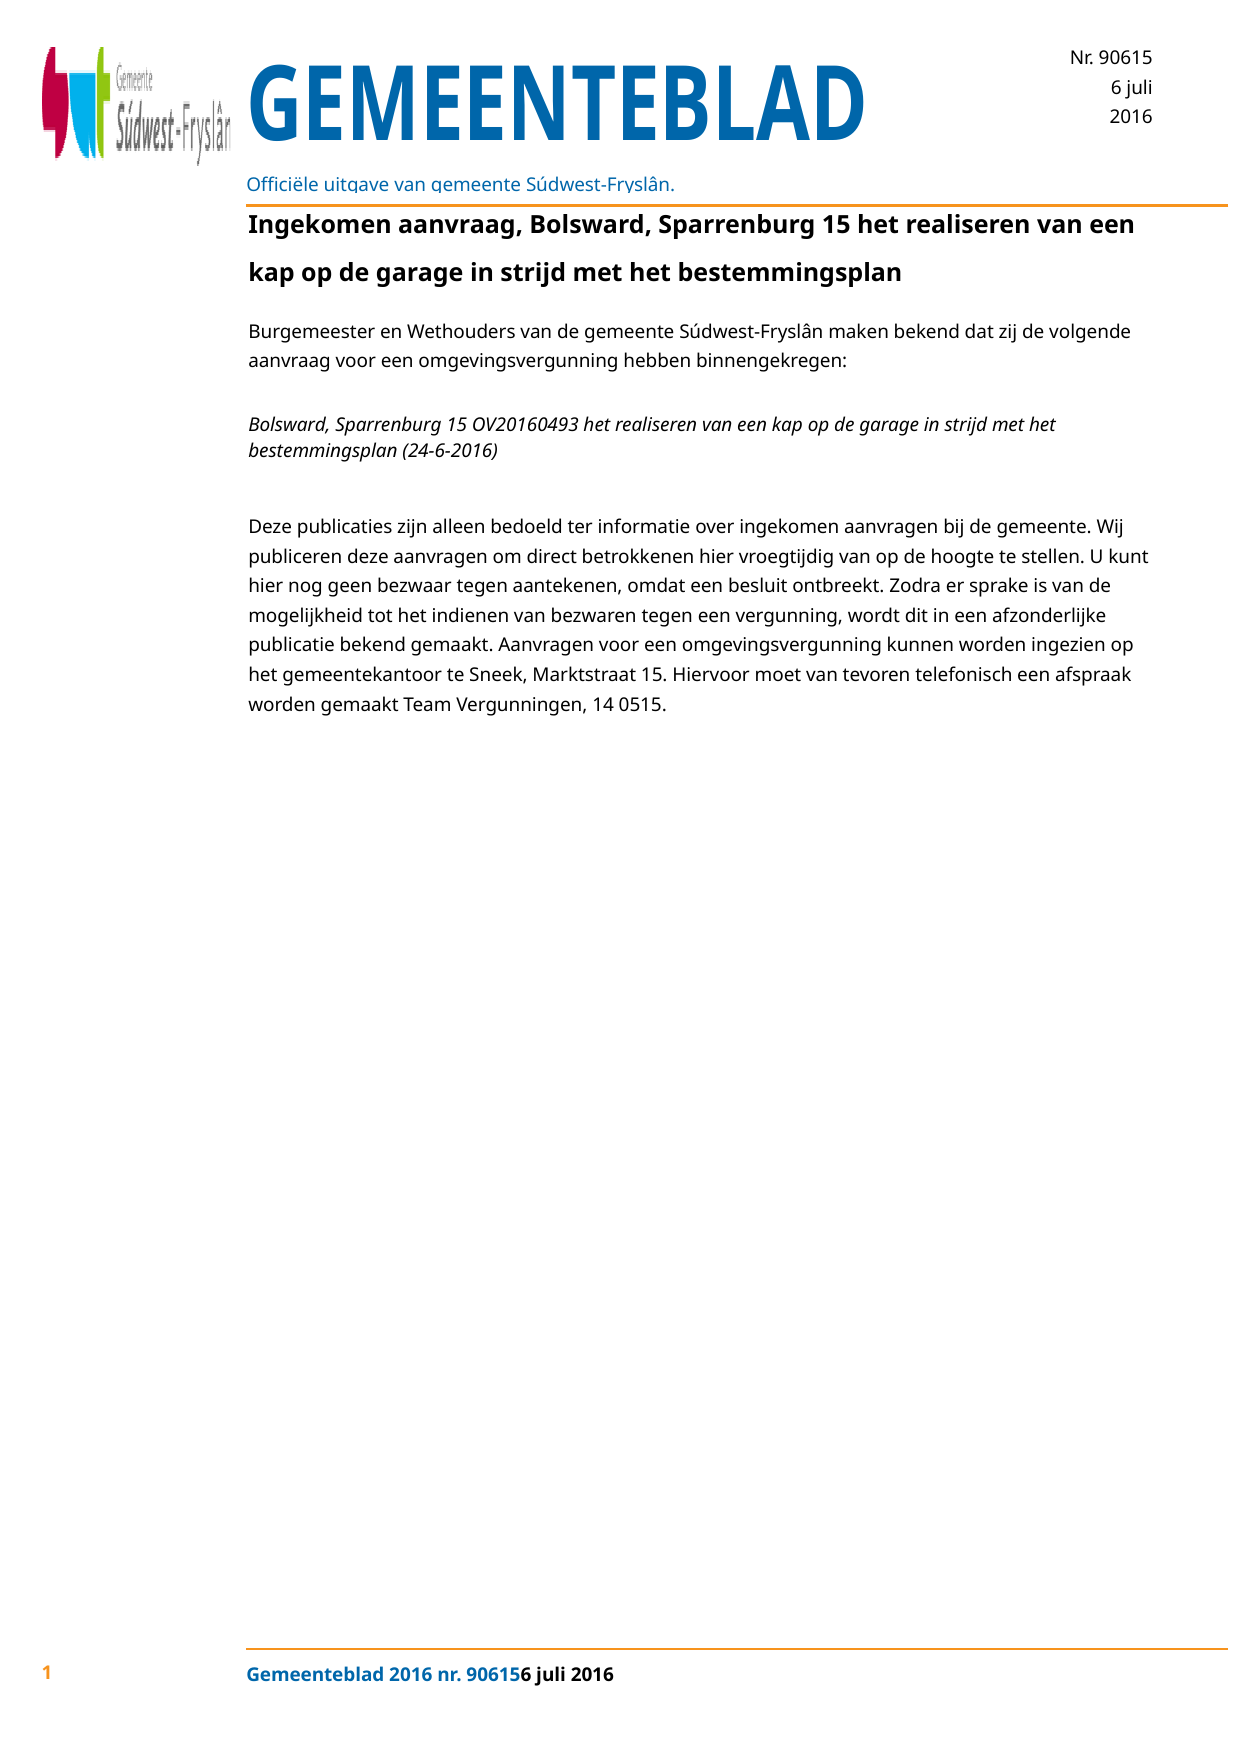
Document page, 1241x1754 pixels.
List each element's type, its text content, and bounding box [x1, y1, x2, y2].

text Bolsward, Sparrenburg 15 OV20160493 het realiseren van een kap op de garage in strijd met het bestemmingsplan (24-6-2016) [248, 411, 1152, 463]
text Deze publicaties zijn alleen bedoeld ter informatie over ingekomen aanvragen bij de gemeente. Wij publiceren deze aanvragen om direct betrokkenen hier vroegtijdig van op de hoogte te stellen. U kunt hier nog geen bezwaar tegen aantekenen, omdat een besluit ontbreekt. Zodra er sprake is van de mogelijkheid tot het indienen van bezwaren tegen een vergunning, wordt dit in een afzonderlijke publicatie bekend gemaakt. Aanvragen voor een omgevingsvergunning kunnen worden ingezien op het gemeentekantoor te Sneek, Marktstraat 15. Hiervoor moet van tevoren telefonisch een afspraak worden gemaakt Team Vergunningen, 14 0515. [248, 513, 1152, 717]
text Ingekomen aanvraag, Bolsward, Sparrenburg 15 het realiseren van een kap op de garage in strijd met het bestemmingsplan [248, 207, 1152, 288]
text Burgemeester en Wethouders van de gemeente Súdwest-Fryslân maken bekend dat zij de volgende aanvraag voor een omgevingsvergunning hebben binnengekregen: [248, 318, 1152, 373]
picture [41, 47, 231, 172]
